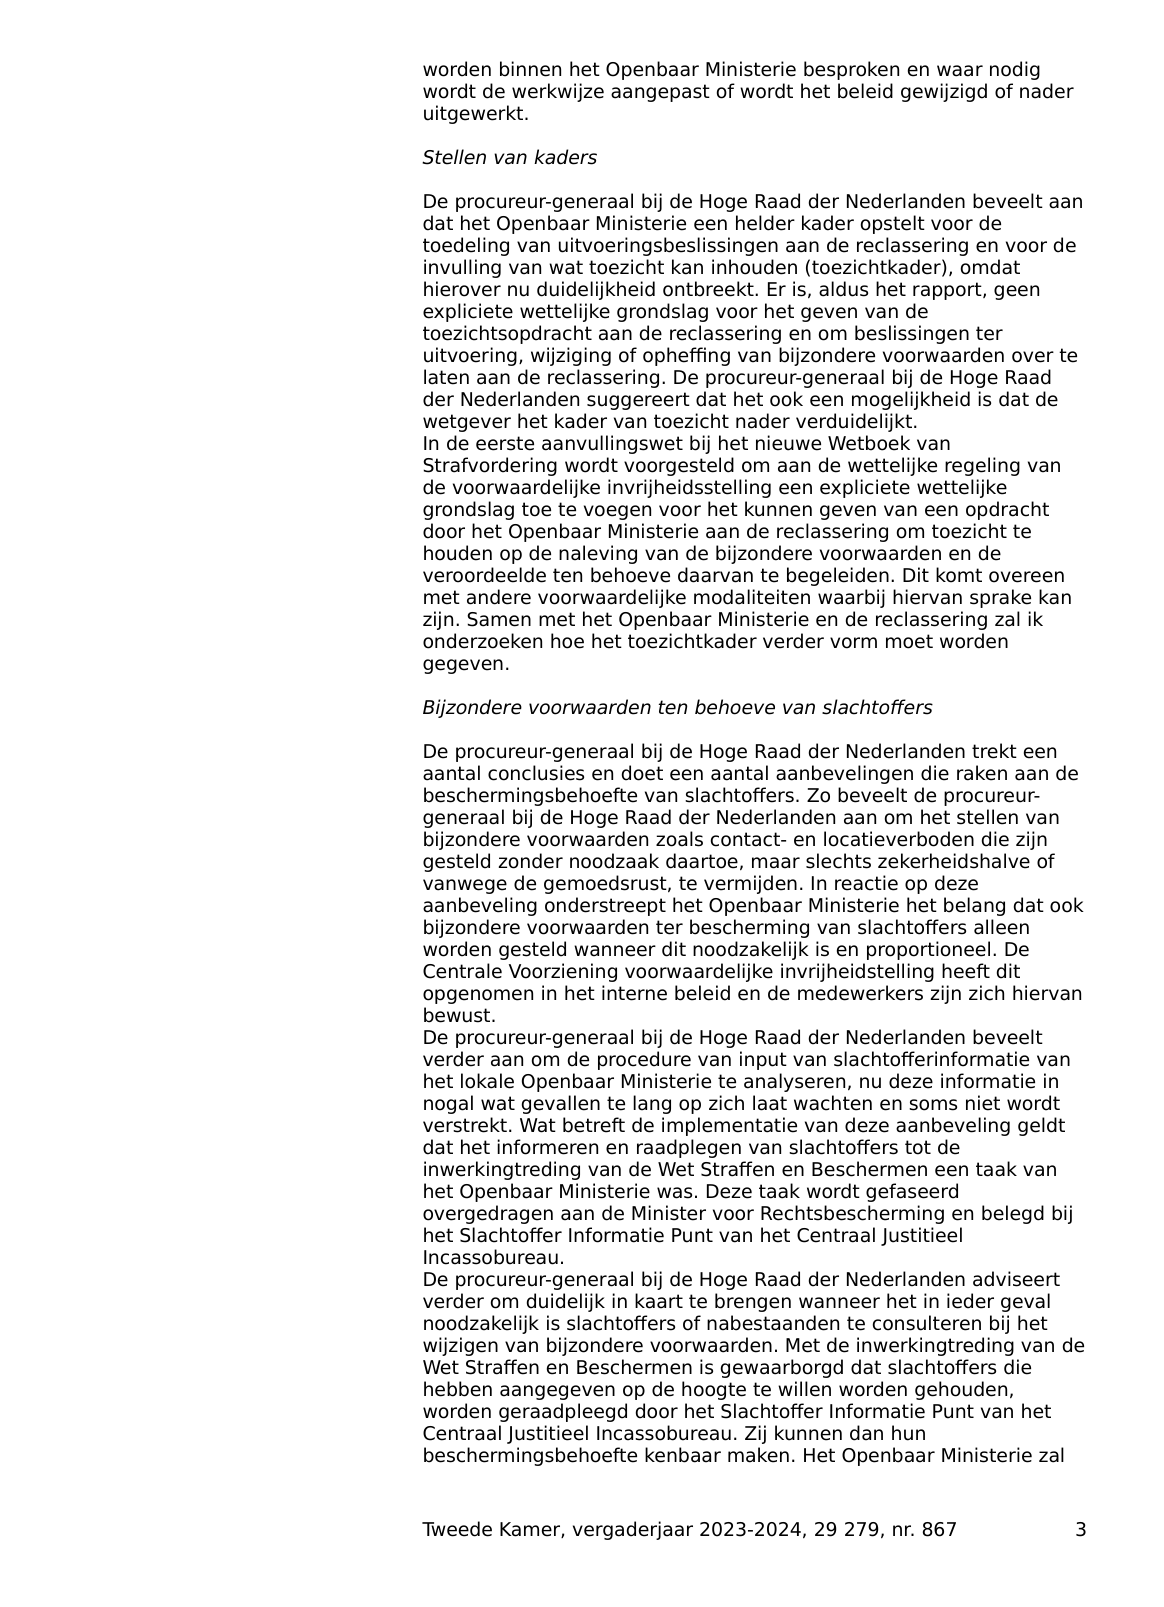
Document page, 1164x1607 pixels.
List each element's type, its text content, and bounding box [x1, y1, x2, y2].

text De procureur-generaal bij de Hoge Raad der Nederlanden adviseert verder om duidelijk in kaart te brengen wanneer het in ieder geval noodzakelijk is slachtoffers of nabestaanden te consulteren bij het wijzigen van bijzondere voorwaarden. Met de inwerkingtreding van de Wet Straffen en Beschermen is gewaarborgd dat slachtoffers die hebben aangegeven op de hoogte te willen worden gehouden, worden geraadpleegd door het Slachtoffer Informatie Punt van het Centraal Justitieel Incassobureau. Zij kunnen dan hun beschermingsbehoefte kenbaar maken. Het Openbaar Ministerie zal [422, 1269, 1087, 1467]
text De procureur-generaal bij de Hoge Raad der Nederlanden beveelt aan dat het Openbaar Ministerie een helder kader opstelt voor de toedeling van uitvoeringsbeslissingen aan de reclassering en voor de invulling van wat toezicht kan inhouden (toezichtkader), omdat hierover nu duidelijkheid ontbreekt. Er is, aldus het rapport, geen expliciete wettelijke grondslag voor het geven van de toezichtsopdracht aan de reclassering en om beslissingen ter uitvoering, wijziging of opheffing van bijzondere voorwaarden over te laten aan de reclassering. De procureur-generaal bij de Hoge Raad der Nederlanden suggereert dat het ook een mogelijkheid is dat de wetgever het kader van toezicht nader verduidelijkt. [422, 191, 1087, 433]
subtitle Stellen van kaders [422, 147, 1087, 169]
text In de eerste aanvullingswet bij het nieuwe Wetboek van Strafvordering wordt voorgesteld om aan de wettelijke regeling van de voorwaardelijke invrijheidsstelling een expliciete wettelijke grondslag toe te voegen voor het kunnen geven van een opdracht door het Openbaar Ministerie aan de reclassering om toezicht te houden op de naleving van de bijzondere voorwaarden en de veroordeelde ten behoeve daarvan te begeleiden. Dit komt overeen met andere voorwaardelijke modaliteiten waarbij hiervan sprake kan zijn. Samen met het Openbaar Ministerie en de reclassering zal ik onderzoeken hoe het toezichtkader verder vorm moet worden gegeven. [422, 433, 1087, 675]
text De procureur-generaal bij de Hoge Raad der Nederlanden beveelt verder aan om de procedure van input van slachtofferinformatie van het lokale Openbaar Ministerie te analyseren, nu deze informatie in nogal wat gevallen te lang op zich laat wachten en soms niet wordt verstrekt. Wat betreft de implementatie van deze aanbeveling geldt dat het informeren en raadplegen van slachtoffers tot de inwerkingtreding van de Wet Straffen en Beschermen een taak van het Openbaar Ministerie was. Deze taak wordt gefaseerd overgedragen aan de Minister voor Rechtsbescherming en belegd bij het Slachtoffer Informatie Punt van het Centraal Justitieel Incassobureau. [422, 1027, 1087, 1269]
text worden binnen het Openbaar Ministerie besproken en waar nodig wordt de werkwijze aangepast of wordt het beleid gewijzigd of nader uitgewerkt. [422, 59, 1087, 125]
subtitle Bijzondere voorwaarden ten behoeve van slachtoffers [422, 697, 1087, 719]
text De procureur-generaal bij de Hoge Raad der Nederlanden trekt een aantal conclusies en doet een aantal aanbevelingen die raken aan de beschermingsbehoefte van slachtoffers. Zo beveelt de procureur-generaal bij de Hoge Raad der Nederlanden aan om het stellen van bijzondere voorwaarden zoals contact- en locatieverboden die zijn gesteld zonder noodzaak daartoe, maar slechts zekerheidshalve of vanwege de gemoedsrust, te vermijden. In reactie op deze aanbeveling onderstreept het Openbaar Ministerie het belang dat ook bijzondere voorwaarden ter bescherming van slachtoffers alleen worden gesteld wanneer dit noodzakelijk is en proportioneel. De Centrale Voorziening voorwaardelijke invrijheidstelling heeft dit opgenomen in het interne beleid en de medewerkers zijn zich hiervan bewust. [422, 741, 1087, 1027]
